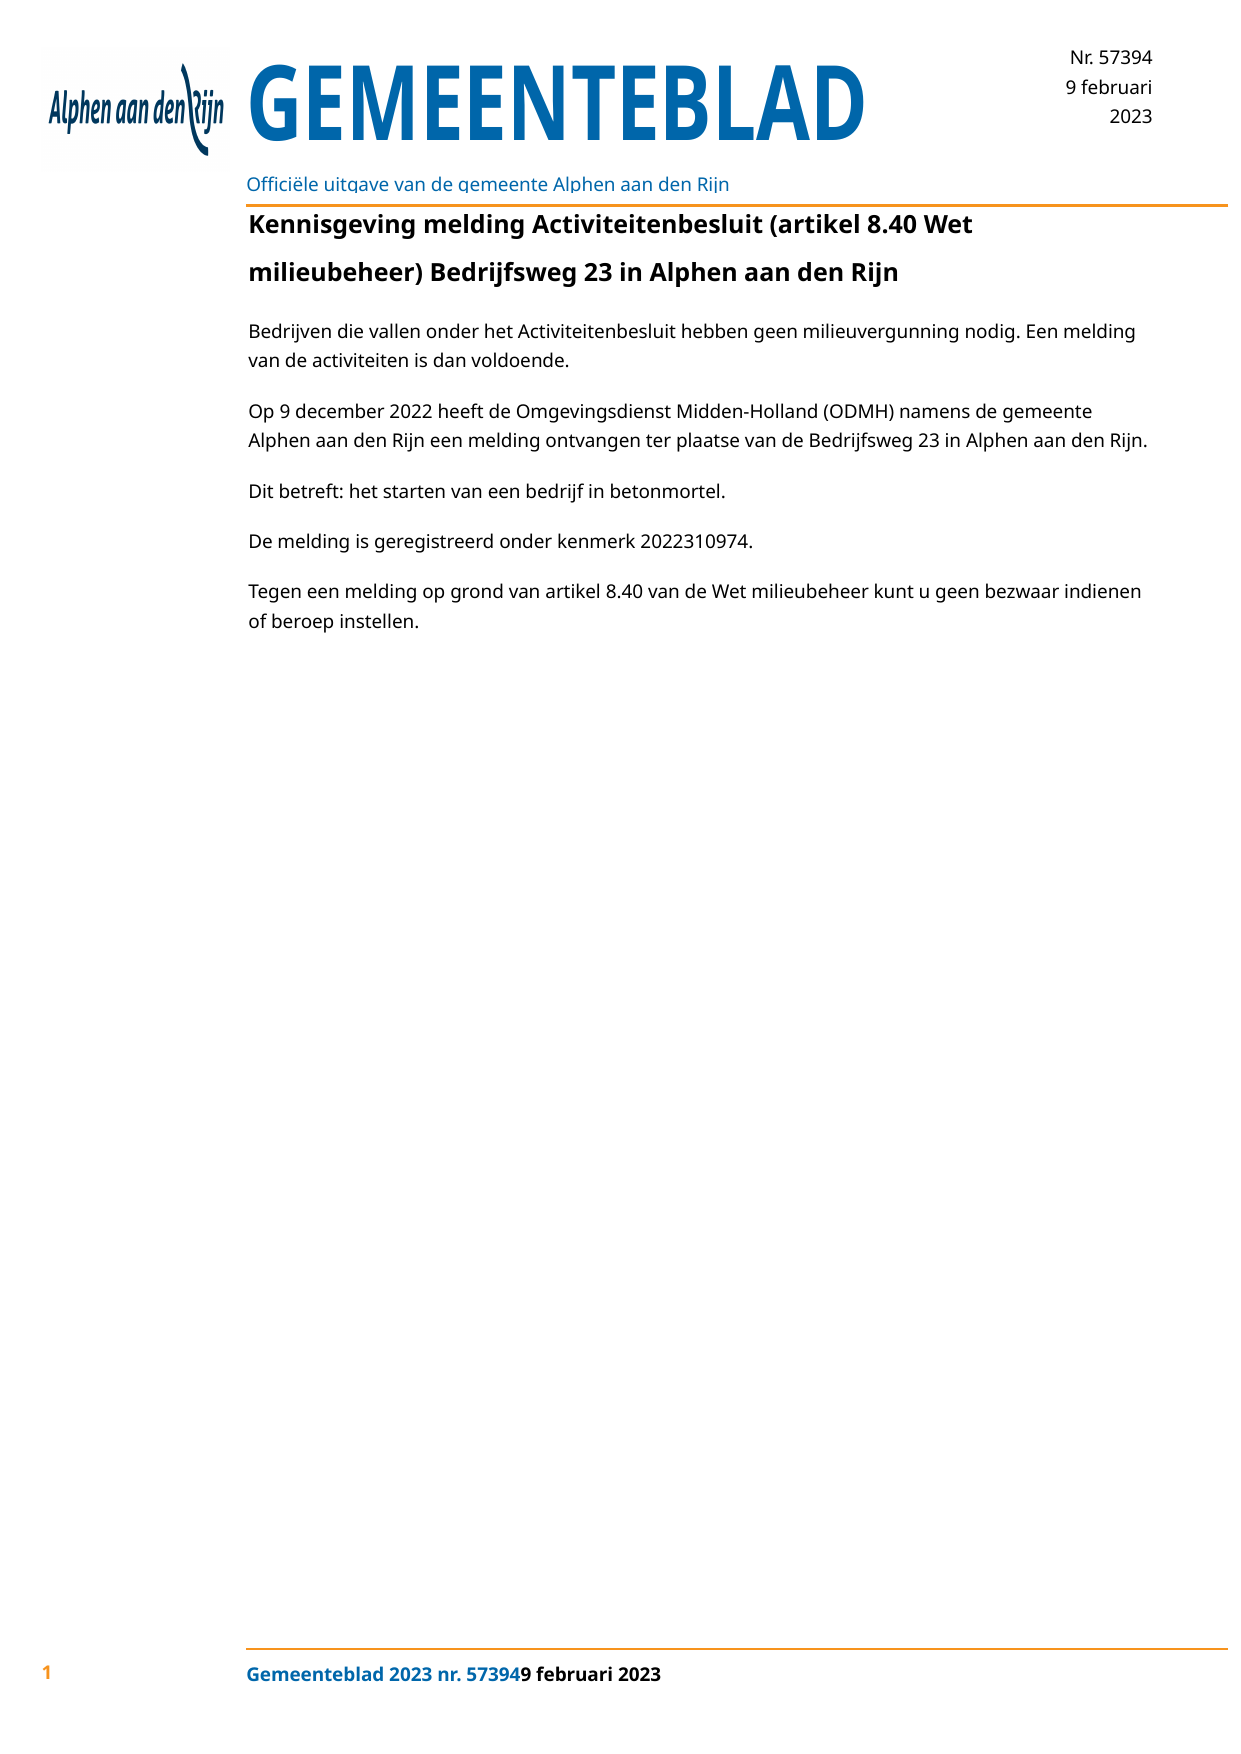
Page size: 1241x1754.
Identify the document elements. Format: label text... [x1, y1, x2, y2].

text Op 9 december 2022 heeft de Omgevingsdienst Midden-Holland (ODMH) namens de gemeente Alphen aan den Rijn een melding ontvangen ter plaatse van de Bedrijfsweg 23 in Alphen aan den Rijn. [248, 398, 1152, 453]
text Dit betreft: het starten van een bedrijf in betonmortel. [248, 478, 1152, 504]
text Bedrijven die vallen onder het Activiteitenbesluit hebben geen milieuvergunning nodig. Een melding van de activiteiten is dan voldoende. [248, 318, 1152, 373]
text Tegen een melding op grond van artikel 8.40 van de Wet milieubeheer kunt u geen bezwaar indienen of beroep instellen. [248, 579, 1152, 634]
text De melding is geregistreerd onder kenmerk 2022310974. [248, 528, 1152, 554]
text Kennisgeving melding Activiteitenbesluit (artikel 8.40 Wet milieubeheer) Bedrijfsweg 23 in Alphen aan den Rijn [248, 207, 1152, 288]
picture [41, 47, 231, 172]
